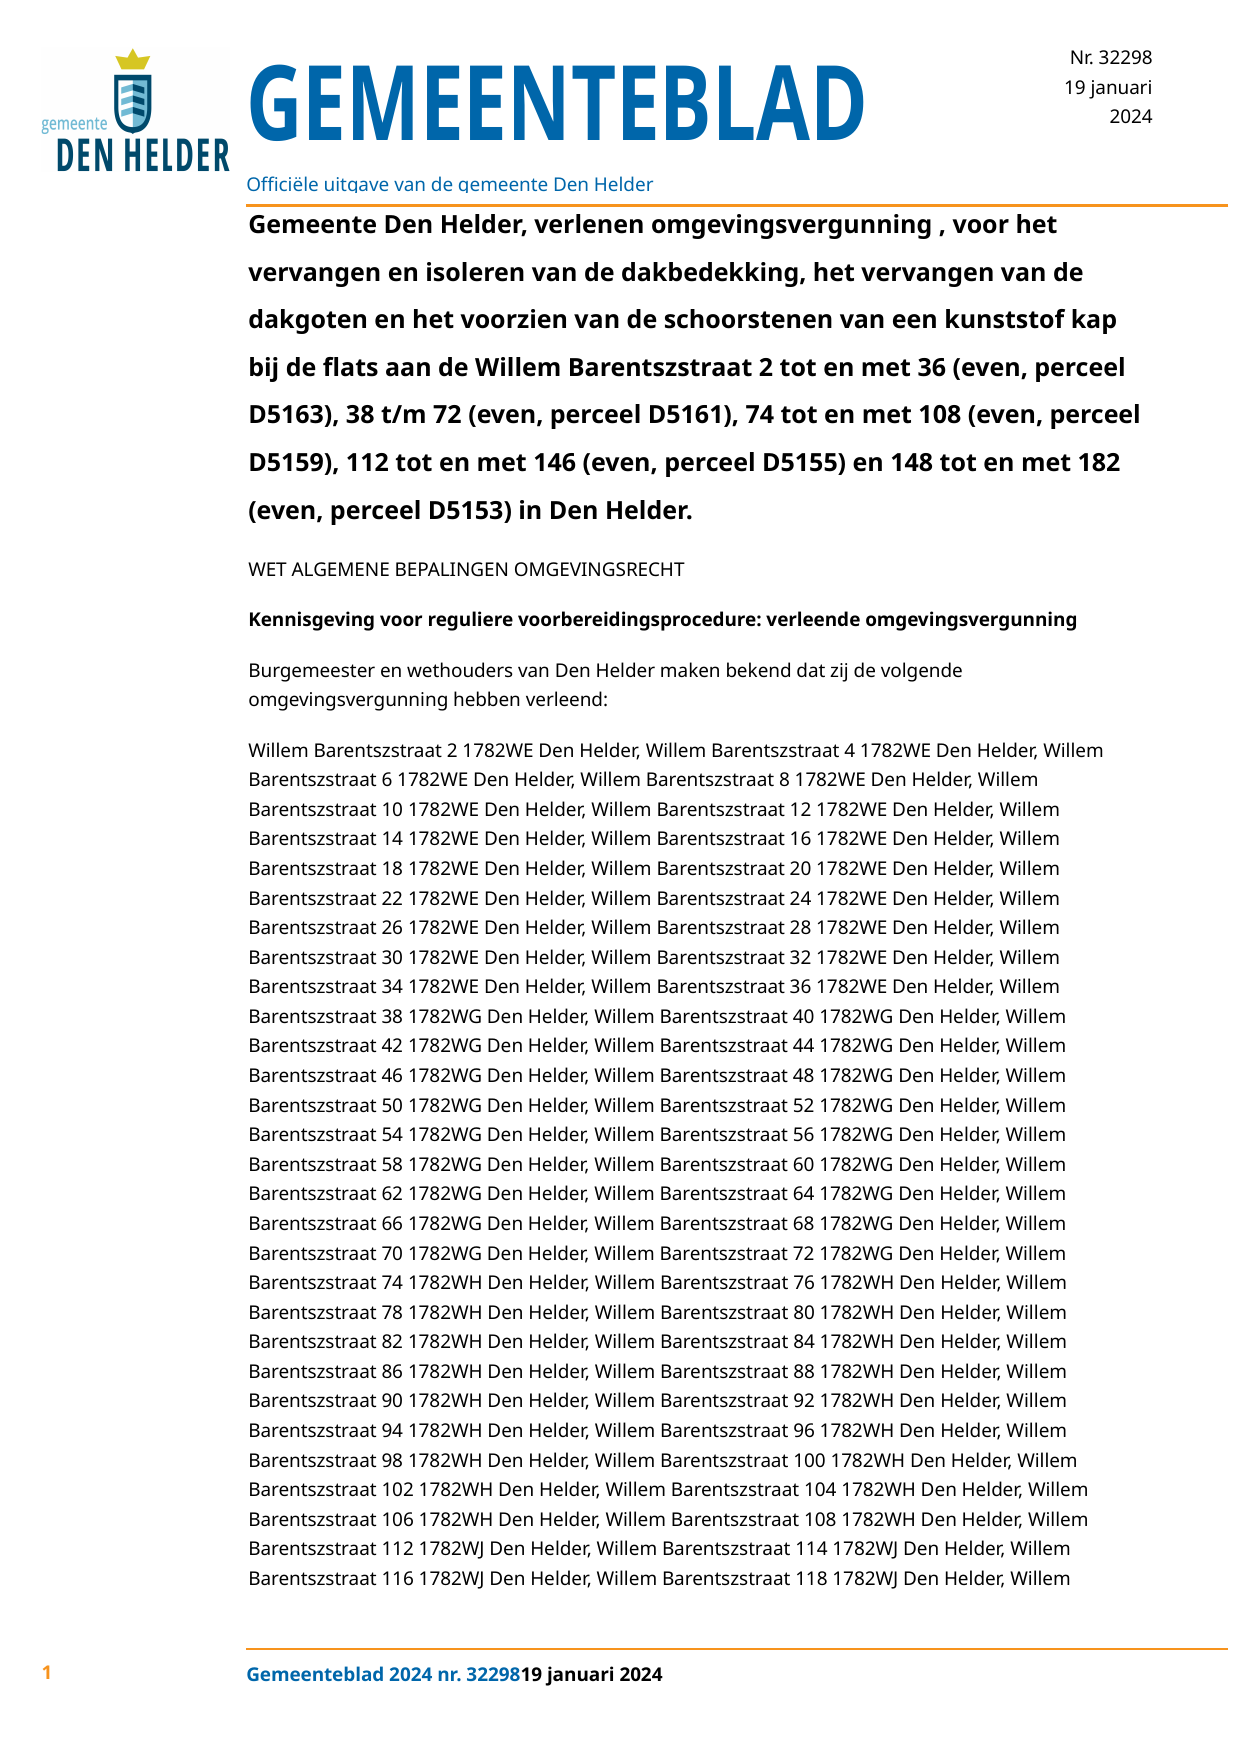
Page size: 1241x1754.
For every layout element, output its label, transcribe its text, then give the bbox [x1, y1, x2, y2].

text Gemeente Den Helder, verlenen omgevingsvergunning , voor het vervangen en isoleren van de dakbedekking, het vervangen van de dakgoten en het voorzien van de schoorstenen van een kunststof kap bij de flats aan de Willem Barentszstraat 2 tot en met 36 (even, perceel D5163), 38 t/m 72 (even, perceel D5161), 74 tot en met 108 (even, perceel D5159), 112 tot en met 146 (even, perceel D5155) en 148 tot en met 182 (even, perceel D5153) in Den Helder. [248, 207, 1152, 526]
picture [41, 47, 231, 172]
picture [182, 144, 187, 165]
picture [100, 154, 106, 172]
picture [130, 157, 135, 172]
text Willem Barentszstraat 2 1782WE Den Helder, Willem Barentszstraat 4 1782WE Den Helder, Willem Barentszstraat 6 1782WE Den Helder, Willem Barentszstraat 8 1782WE Den Helder, Willem Barentszstraat 10 1782WE Den Helder, Willem Barentszstraat 12 1782WE Den Helder, Willem Barentszstraat 14 1782WE Den Helder, Willem Barentszstraat 16 1782WE Den Helder, Willem Barentszstraat 18 1782WE Den Helder, Willem Barentszstraat 20 1782WE Den Helder, Willem Barentszstraat 22 1782WE Den Helder, Willem Barentszstraat 24 1782WE Den Helder, Willem Barentszstraat 26 1782WE Den Helder, Willem Barentszstraat 28 1782WE Den Helder, Willem Barentszstraat 30 1782WE Den Helder, Willem Barentszstraat 32 1782WE Den Helder, Willem Barentszstraat 34 1782WE Den Helder, Willem Barentszstraat 36 1782WE Den Helder, Willem Barentszstraat 38 1782WG Den Helder, Willem Barentszstraat 40 1782WG Den Helder, Willem Barentszstraat 42 1782WG Den Helder, Willem Barentszstraat 44 1782WG Den Helder, Willem Barentszstraat 46 1782WG Den Helder, Willem Barentszstraat 48 1782WG Den Helder, Willem Barentszstraat 50 1782WG Den Helder, Willem Barentszstraat 52 1782WG Den Helder, Willem Barentszstraat 54 1782WG Den Helder, Willem Barentszstraat 56 1782WG Den Helder, Willem Barentszstraat 58 1782WG Den Helder, Willem Barentszstraat 60 1782WG Den Helder, Willem Barentszstraat 62 1782WG Den Helder, Willem Barentszstraat 64 1782WG Den Helder, Willem Barentszstraat 66 1782WG Den Helder, Willem Barentszstraat 68 1782WG Den Helder, Willem Barentszstraat 70 1782WG Den Helder, Willem Barentszstraat 72 1782WG Den Helder, Willem Barentszstraat 74 1782WH Den Helder, Willem Barentszstraat 76 1782WH Den Helder, Willem Barentszstraat 78 1782WH Den Helder, Willem Barentszstraat 80 1782WH Den Helder, Willem Barentszstraat 82 1782WH Den Helder, Willem Barentszstraat 84 1782WH Den Helder, Willem Barentszstraat 86 1782WH Den Helder, Willem Barentszstraat 88 1782WH Den Helder, Willem Barentszstraat 90 1782WH Den Helder, Willem Barentszstraat 92 1782WH Den Helder, Willem Barentszstraat 94 1782WH Den Helder, Willem Barentszstraat 96 1782WH Den Helder, Willem Barentszstraat 98 1782WH Den Helder, Willem Barentszstraat 100 1782WH Den Helder, Willem Barentszstraat 102 1782WH Den Helder, Willem Barentszstraat 104 1782WH Den Helder, Willem Barentszstraat 106 1782WH Den Helder, Willem Barentszstraat 108 1782WH Den Helder, Willem Barentszstraat 112 1782WJ Den Helder, Willem Barentszstraat 114 1782WJ Den Helder, Willem Barentszstraat 116 1782WJ Den Helder, Willem Barentszstraat 118 1782WJ Den Helder, Willem [248, 737, 1152, 1591]
picture [63, 144, 68, 165]
text Kennisgeving voor reguliere voorbereidingsprocedure: verleende omgevingsvergunning [248, 606, 1152, 632]
text Burgemeester en wethouders van Den Helder maken bekend dat zij de volgende omgevingsvergunning hebben verleend: [248, 657, 1152, 712]
text WET ALGEMENE BEPALINGEN OMGEVINGSRECHT [248, 556, 1152, 582]
picture [220, 160, 224, 172]
